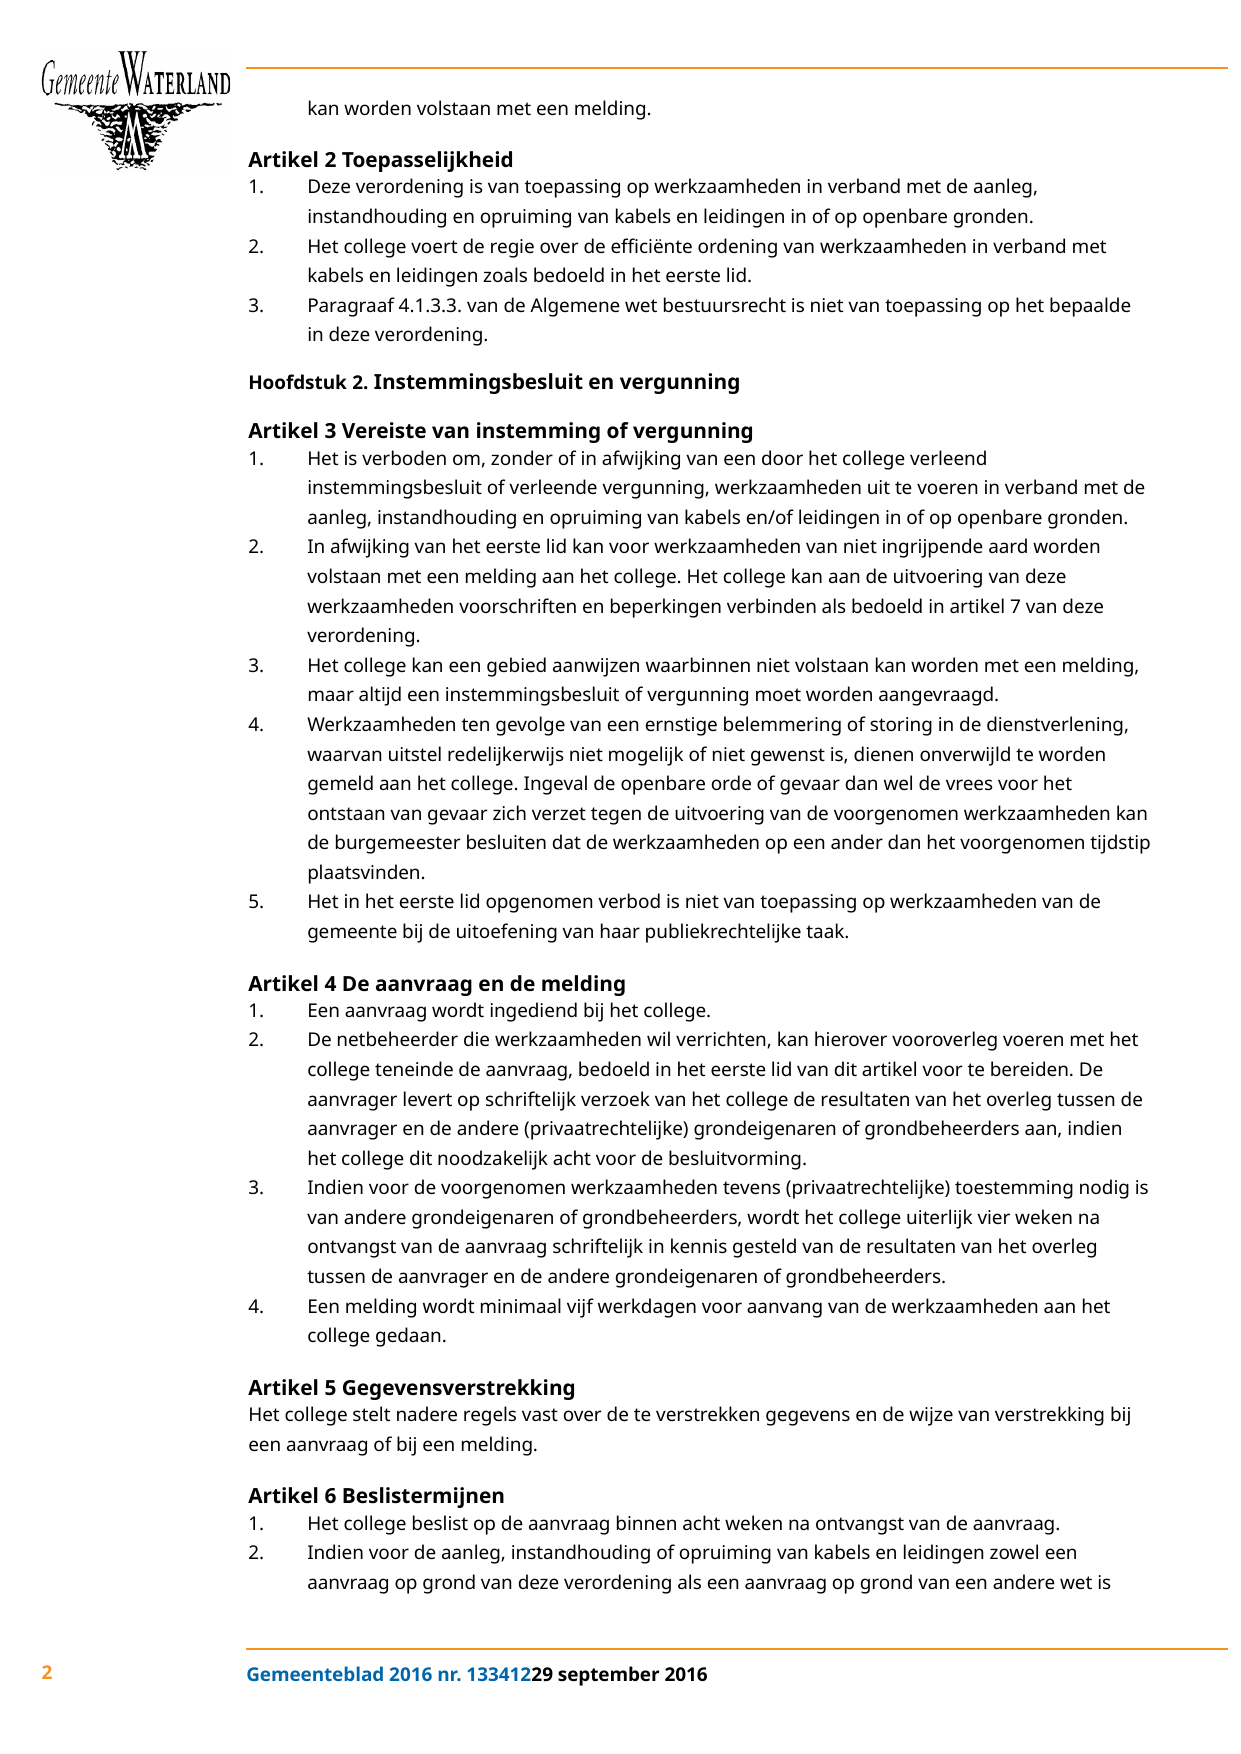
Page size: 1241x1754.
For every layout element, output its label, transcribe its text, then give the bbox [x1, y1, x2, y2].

list kan worden volstaan met een melding. [248, 95, 1152, 121]
text Artikel 3 Vereiste van instemming of vergunning [248, 416, 1152, 445]
text Hoofdstuk 2. Instemmingsbesluit en vergunning [248, 367, 1152, 396]
list Een aanvraag wordt ingediend bij het college. [248, 997, 1152, 1023]
list In afwijking van het eerste lid kan voor werkzaamheden van niet ingrijpende aard worden volstaan met een melding aan het college. Het college kan aan de uitvoering van deze werkzaamheden voorschriften en beperkingen verbinden als bedoeld in artikel 7 van deze verordening. [248, 534, 1152, 648]
picture [41, 47, 231, 172]
list Het is verboden om, zonder of in afwijking van een door het college verleend instemmingsbesluit of verleende vergunning, werkzaamheden uit te voeren in verband met de aanleg, instandhouding en opruiming van kabels en/of leidingen in of op openbare gronden. [248, 445, 1152, 530]
text Artikel 6 Beslistermijnen [248, 1481, 1152, 1510]
list Indien voor de aanleg, instandhouding of opruiming van kabels en leidingen zowel een aanvraag op grond van deze verordening als een aanvraag op grond van een andere wet is [248, 1539, 1152, 1595]
list Het college voert de regie over de efficiënte ordening van werkzaamheden in verband met kabels en leidingen zoals bedoeld in het eerste lid. [248, 233, 1152, 288]
list Het in het eerste lid opgenomen verbod is niet van toepassing op werkzaamheden van de gemeente bij de uitoefening van haar publiekrechtelijke taak. [248, 889, 1152, 944]
list Deze verordening is van toepassing op werkzaamheden in verband met de aanleg, instandhouding en opruiming van kabels en leidingen in of op openbare gronden. [248, 174, 1152, 229]
text Artikel 4 De aanvraag en de melding [248, 969, 1152, 997]
list Paragraaf 4.1.3.3. van de Algemene wet bestuursrecht is niet van toepassing op het bepaalde in deze verordening. [248, 292, 1152, 347]
list Werkzaamheden ten gevolge van een ernstige belemmering of storing in de dienstverlening, waarvan uitstel redelijkerwijs niet mogelijk of niet gewenst is, dienen onverwijld te worden gemeld aan het college. Ingeval de openbare orde of gevaar dan wel de vrees voor het ontstaan van gevaar zich verzet tegen de uitvoering van de voorgenomen werkzaamheden kan de burgemeester besluiten dat de werkzaamheden op een ander dan het voorgenomen tijdstip plaatsvinden. [248, 711, 1152, 885]
list Het college kan een gebied aanwijzen waarbinnen niet volstaan kan worden met een melding, maar altijd een instemmingsbesluit of vergunning moet worden aangevraagd. [248, 652, 1152, 707]
list Een melding wordt minimaal vijf werkdagen voor aanvang van de werkzaamheden aan het college gedaan. [248, 1293, 1152, 1348]
text Het college stelt nadere regels vast over de te verstrekken gegevens en de wijze van verstrekking bij een aanvraag of bij een melding. [248, 1401, 1152, 1457]
list Het college beslist op de aanvraag binnen acht weken na ontvangst van de aanvraag. [248, 1510, 1152, 1536]
text Artikel 2 Toepasselijkheid [248, 145, 1152, 174]
list Indien voor de voorgenomen werkzaamheden tevens (privaatrechtelijke) toestemming nodig is van andere grondeigenaren of grondbeheerders, wordt het college uiterlijk vier weken na ontvangst van de aanvraag schriftelijk in kennis gesteld van de resultaten van het overleg tussen de aanvrager en de andere grondeigenaren of grondbeheerders. [248, 1174, 1152, 1289]
text Artikel 5 Gegevensverstrekking [248, 1373, 1152, 1401]
list De netbeheerder die werkzaamheden wil verrichten, kan hierover vooroverleg voeren met het college teneinde de aanvraag, bedoeld in het eerste lid van dit artikel voor te bereiden. De aanvrager levert op schriftelijk verzoek van het college de resultaten van het overleg tussen de aanvrager en de andere (privaatrechtelijke) grondeigenaren of grondbeheerders aan, indien het college dit noodzakelijk acht voor de besluitvorming. [248, 1027, 1152, 1171]
